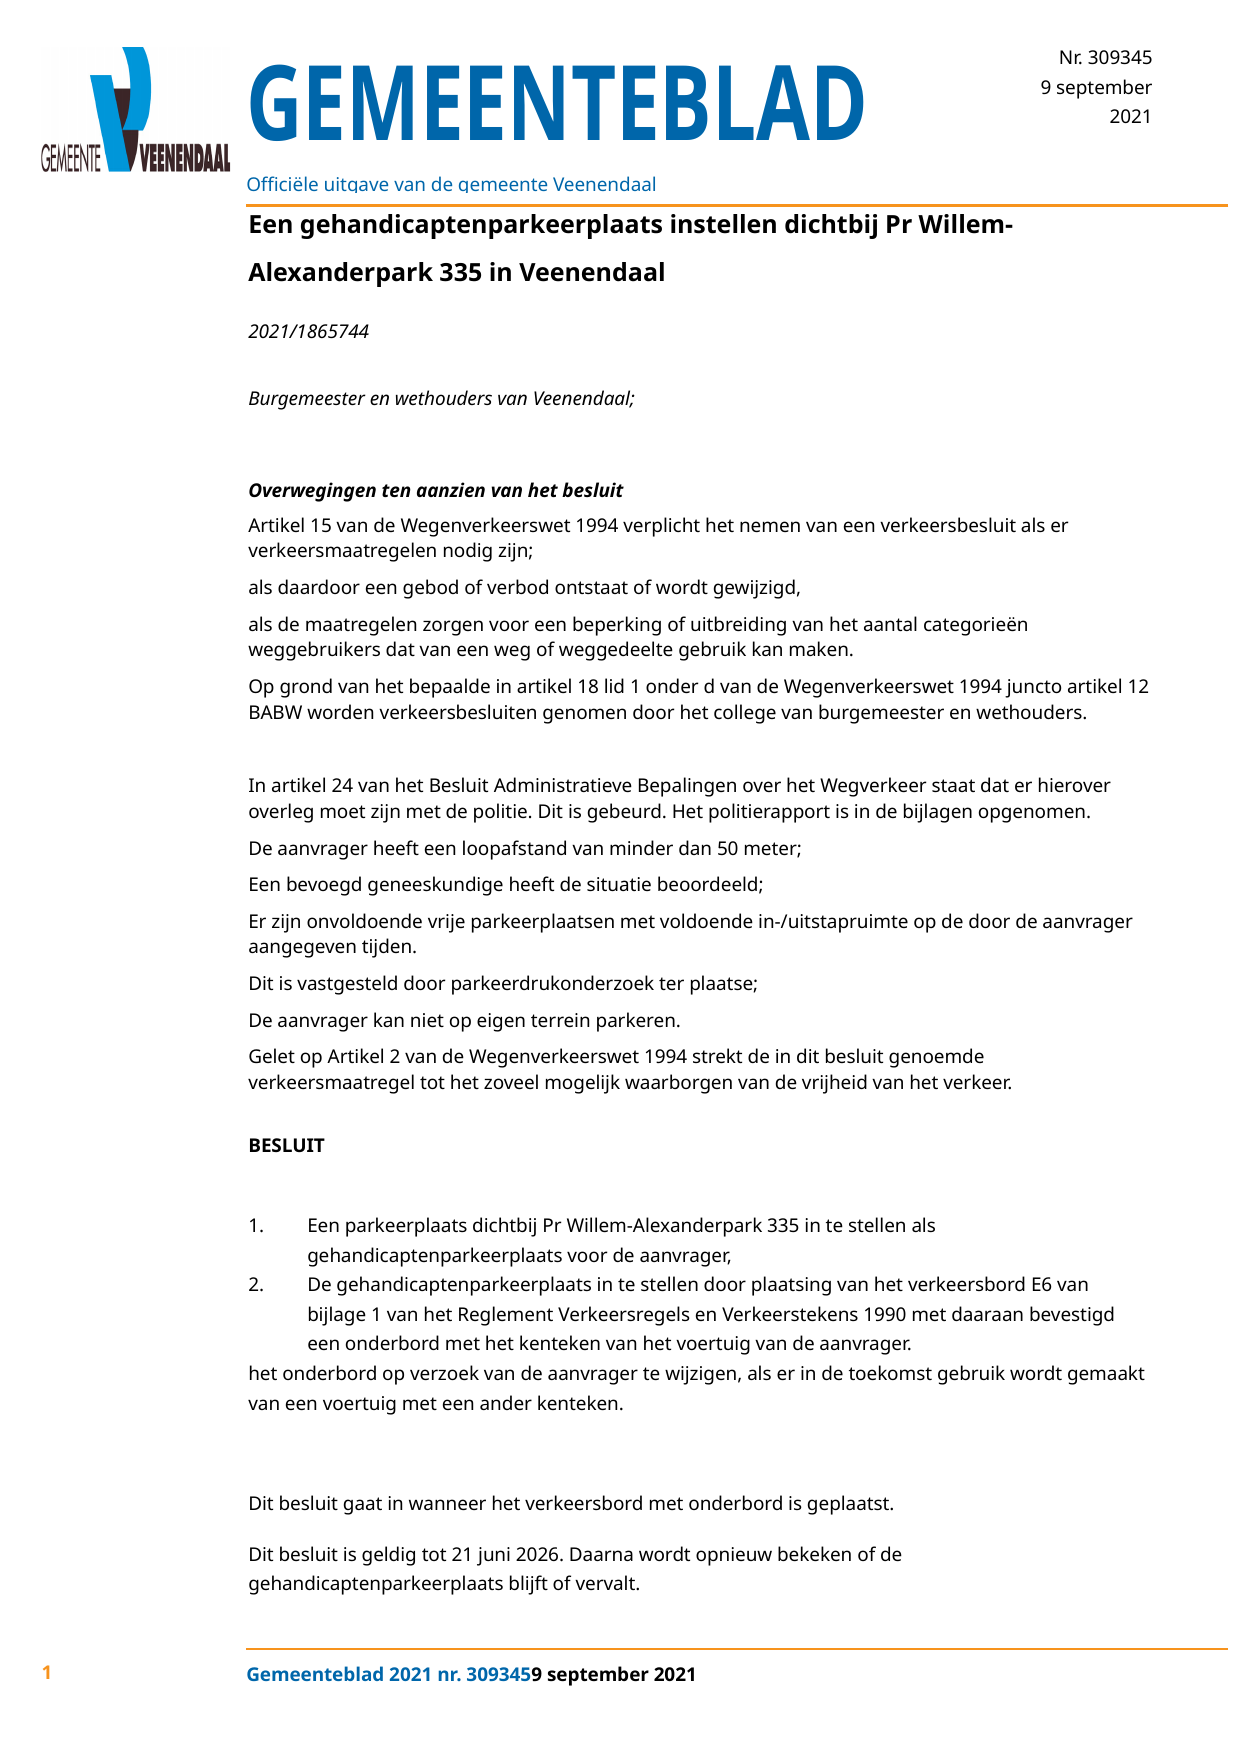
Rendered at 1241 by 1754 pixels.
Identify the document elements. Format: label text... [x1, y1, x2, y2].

text Er zijn onvoldoende vrije parkeerplaatsen met voldoende in-/uitstapruimte op de door de aanvrager aangegeven tijden. [248, 908, 1152, 959]
text Op grond van het bepaalde in artikel 18 lid 1 onder d van de Wegenverkeerswet 1994 juncto artikel 12 BABW worden verkeersbesluiten genomen door het college van burgemeester en wethouders. [248, 673, 1152, 725]
picture [123, 47, 231, 172]
text Gelet op Artikel 2 van de Wegenverkeerswet 1994 strekt de in dit besluit genoemde verkeersmaatregel tot het zoveel mogelijk waarborgen van de vrijheid van het verkeer. [248, 1044, 1152, 1095]
text Burgemeester en wethouders van Veenendaal; [248, 386, 1152, 411]
text als daardoor een gebod of verbod ontstaat of wordt gewijzigd, [248, 574, 1152, 600]
text 2021/1865744 [248, 318, 1152, 344]
text BESLUIT [248, 1132, 1152, 1158]
text Dit besluit gaat in wanneer het verkeersbord met onderbord is geplaatst. [248, 1491, 1152, 1516]
text In artikel 24 van het Besluit Administratieve Bepalingen over het Wegverkeer staat dat er hierover overleg moet zijn met de politie. Dit is gebeurd. Het politierapport is in de bijlagen opgenomen. [248, 772, 1152, 824]
text als de maatregelen zorgen voor een beperking of uitbreiding van het aantal categorieën weggebruikers dat van een weg of weggedeelte gebruik kan maken. [248, 611, 1152, 662]
text De aanvrager kan niet op eigen terrein parkeren. [248, 1007, 1152, 1033]
text De aanvrager heeft een loopafstand van minder dan 50 meter; [248, 835, 1152, 860]
text Een bevoegd geneeskundige heeft de situatie beoordeeld; [248, 871, 1152, 897]
list De gehandicaptenparkeerplaats in te stellen door plaatsing van het verkeersbord E6 van bijlage 1 van het Reglement Verkeersregels en Verkeerstekens 1990 met daaraan bevestigd een onderbord met het kenteken van het voertuig van de aanvrager. [248, 1271, 1152, 1356]
text Artikel 15 van de Wegenverkeerswet 1994 verplicht het nemen van een verkeersbesluit als er verkeersmaatregelen nodig zijn; [248, 512, 1152, 563]
text Dit is vastgesteld door parkeerdrukonderzoek ter plaatse; [248, 970, 1152, 996]
text Overwegingen ten aanzien van het besluit [248, 478, 1152, 503]
list Een parkeerplaats dichtbij Pr Willem-Alexanderpark 335 in te stellen als gehandicaptenparkeerplaats voor de aanvrager, [248, 1212, 1152, 1267]
text Dit besluit is geldig tot 21 juni 2026. Daarna wordt opnieuw bekeken of de gehandicaptenparkeerplaats blijft of vervalt. [248, 1541, 1152, 1596]
text het onderbord op verzoek van de aanvrager te wijzigen, als er in de toekomst gebruik wordt gemaakt van een voertuig met een ander kenteken. [248, 1360, 1152, 1415]
picture [41, 47, 130, 172]
text Een gehandicaptenparkeerplaats instellen dichtbij Pr Willem-Alexanderpark 335 in Veenendaal [248, 207, 1152, 288]
